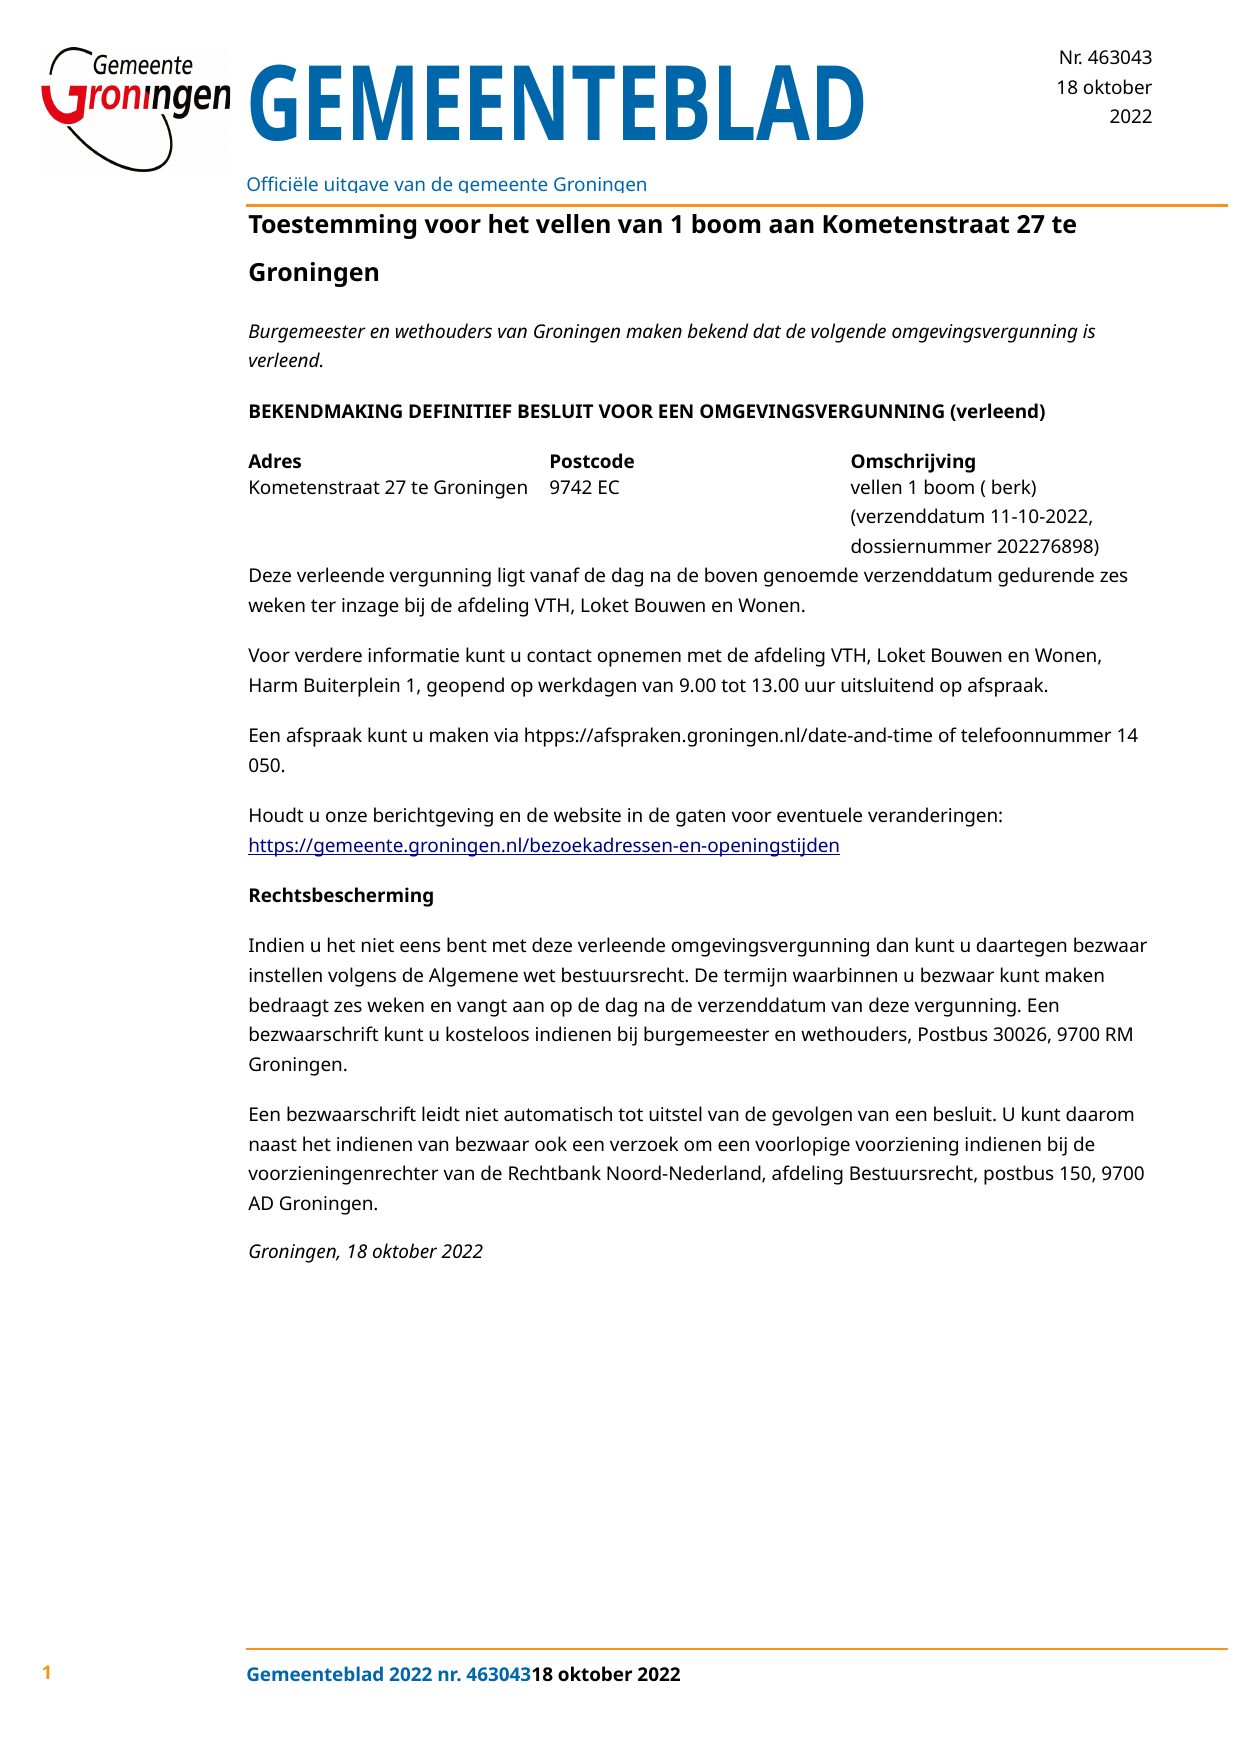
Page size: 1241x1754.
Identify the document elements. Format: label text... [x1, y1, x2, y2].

text Houdt u onze berichtgeving en de website in de gaten voor eventuele veranderingen: https://gemeente.groningen.nl/bezoekadressen-en-openingstijden [248, 802, 1152, 858]
text Indien u het niet eens bent met deze verleende omgevingsvergunning dan kunt u daartegen bezwaar instellen volgens de Algemene wet bestuursrecht. De termijn waarbinnen u bezwaar kunt maken bedraagt zes weken en vangt aan op de dag na de verzenddatum van deze vergunning. Een bezwaarschrift kunt u kosteloos indienen bij burgemeester en wethouders, Postbus 30026, 9700 RM Groningen. [248, 933, 1152, 1077]
text Burgemeester en wethouders van Groningen maken bekend dat de volgende omgevingsvergunning is verleend. [248, 318, 1152, 373]
table_header Adres [248, 449, 549, 474]
table_cell vellen 1 boom ( berk) (verzenddatum 11-10-2022, dossiernummer 202276898) [850, 474, 1152, 559]
table_header Postcode [549, 449, 850, 474]
text Een bezwaarschrift leidt niet automatisch tot uitstel van de gevolgen van een besluit. U kunt daarom naast het indienen van bezwaar ook een verzoek om een voorlopige voorziening indienen bij de voorzieningenrechter van de Rechtbank Noord-Nederland, afdeling Bestuursrecht, postbus 150, 9700 AD Groningen. [248, 1101, 1152, 1216]
picture [41, 47, 231, 172]
text Deze verleende vergunning ligt vanaf de dag na de boven genoemde verzenddatum gedurende zes weken ter inzage bij de afdeling VTH, Loket Bouwen en Wonen. [248, 562, 1152, 618]
text BEKENDMAKING DEFINITIEF BESLUIT VOOR EEN OMGEVINGSVERGUNNING (verleend) [248, 398, 1152, 424]
table_cell Kometenstraat 27 te Groningen [248, 474, 549, 559]
table_cell 9742 EC [549, 474, 850, 559]
text Groningen, 18 oktober 2022 [248, 1238, 1152, 1264]
table_header Omschrijving [850, 449, 1152, 474]
text Voor verdere informatie kunt u contact opnemen met de afdeling VTH, Loket Bouwen en Wonen, Harm Buiterplein 1, geopend op werkdagen van 9.00 tot 13.00 uur uitsluitend op afspraak. [248, 642, 1152, 698]
text Toestemming voor het vellen van 1 boom aan Kometenstraat 27 te Groningen [248, 207, 1152, 288]
text Een afspraak kunt u maken via htpps://afspraken.groningen.nl/date-and-time of telefoonnummer 14 050. [248, 722, 1152, 778]
text Rechtsbescherming [248, 882, 1152, 908]
